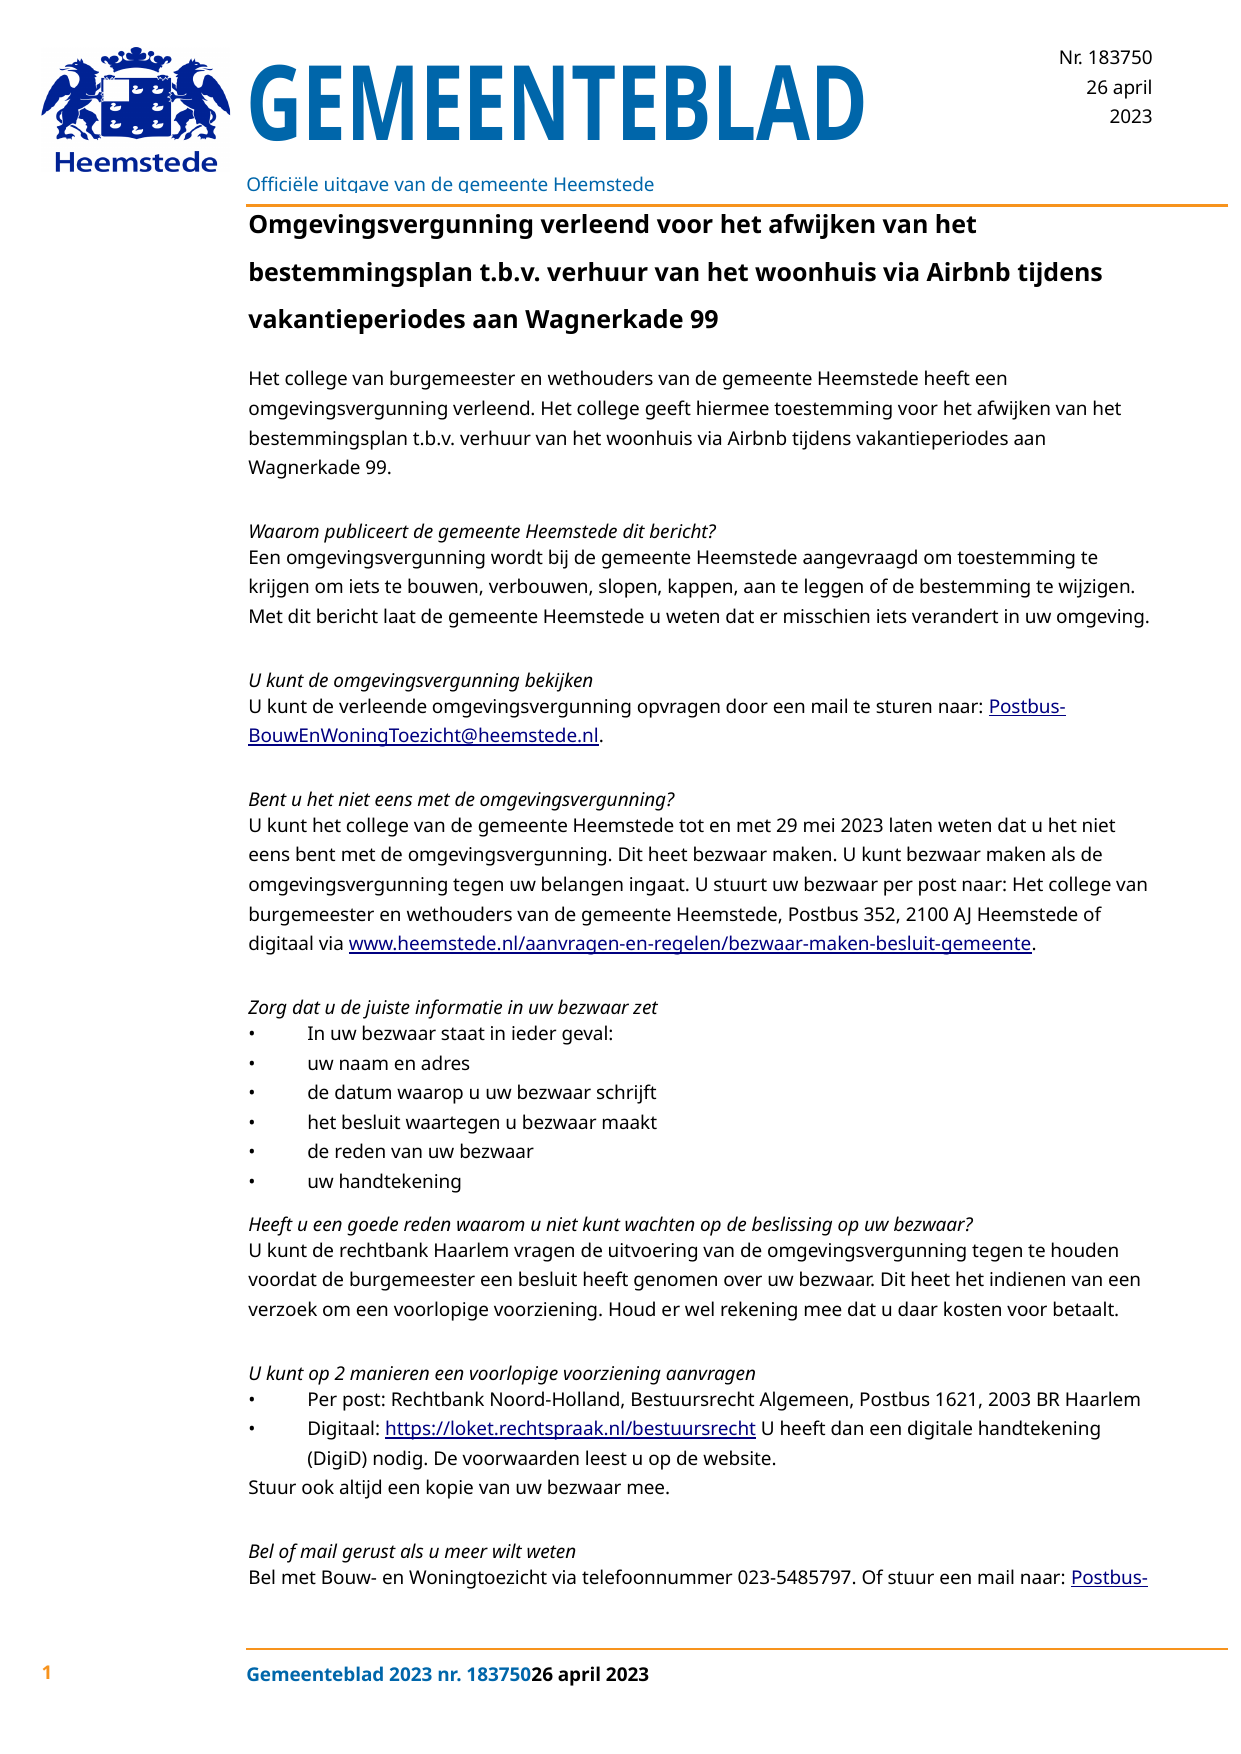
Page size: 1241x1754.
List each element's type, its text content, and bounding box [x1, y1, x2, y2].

text Omgevingsvergunning verleend voor het afwijken van het bestemmingsplan t.b.v. verhuur van het woonhuis via Airbnb tijdens vakantieperiodes aan Wagnerkade 99 [248, 207, 1152, 336]
text Het college van burgemeester en wethouders van de gemeente Heemstede heeft een omgevingsvergunning verleend. Het college geeft hiermee toestemming voor het afwijken van het bestemmingsplan t.b.v. verhuur van het woonhuis via Airbnb tijdens vakantieperiodes aan Wagnerkade 99. [248, 366, 1152, 480]
text Bel of mail gerust als u meer wilt weten [248, 1538, 1152, 1564]
list de reden van uw bezwaar [248, 1138, 1152, 1164]
text U kunt het college van de gemeente Heemstede tot en met 29 mei 2023 laten weten dat u het niet eens bent met de omgevingsvergunning. Dit heet bezwaar maken. U kunt bezwaar maken als de omgevingsvergunning tegen uw belangen ingaat. U stuurt uw bezwaar per post naar: Het college van burgemeester en wethouders van de gemeente Heemstede, Postbus 352, 2100 AJ Heemstede of digitaal via www.heemstede.nl/aanvragen-en-regelen/bezwaar-maken-besluit-gemeente. [248, 812, 1152, 956]
list het besluit waartegen u bezwaar maakt [248, 1109, 1152, 1134]
text Bel met Bouw- en Woningtoezicht via telefoonnummer 023-5485797. Of stuur een mail naar: Postbus- [248, 1564, 1152, 1590]
text Heeft u een goede reden waarom u niet kunt wachten op de beslissing op uw bezwaar? [248, 1211, 1152, 1237]
list In uw bezwaar staat in ieder geval: [248, 1020, 1152, 1046]
text U kunt de verleende omgevingsvergunning opvragen door een mail te sturen naar: Postbus-BouwEnWoningToezicht@heemstede.nl. [248, 693, 1152, 748]
text U kunt de rechtbank Haarlem vragen de uitvoering van de omgevingsvergunning tegen te houden voordat de burgemeester een besluit heeft genomen over uw bezwaar. Dit heet het indienen van een verzoek om een voorlopige voorziening. Houd er wel rekening mee dat u daar kosten voor betaalt. [248, 1237, 1152, 1322]
list de datum waarop u uw bezwaar schrijft [248, 1079, 1152, 1105]
picture [41, 47, 231, 172]
list Digitaal: https://loket.rechtspraak.nl/bestuursrecht U heeft dan een digitale handtekening (DigiD) nodig. De voorwaarden leest u op de website. [248, 1415, 1152, 1471]
list uw handtekening [248, 1168, 1152, 1194]
text Stuur ook altijd een kopie van uw bezwaar mee. [248, 1474, 1152, 1500]
text Waarom publiceert de gemeente Heemstede dit bericht? [248, 518, 1152, 544]
text Bent u het niet eens met de omgevingsvergunning? [248, 786, 1152, 812]
list uw naam en adres [248, 1050, 1152, 1075]
list Per post: Rechtbank Noord-Holland, Bestuursrecht Algemeen, Postbus 1621, 2003 BR Haarlem [248, 1386, 1152, 1411]
text Een omgevingsvergunning wordt bij de gemeente Heemstede aangevraagd om toestemming te krijgen om iets te bouwen, verbouwen, slopen, kappen, aan te leggen of de bestemming te wijzigen. Met dit bericht laat de gemeente Heemstede u weten dat er misschien iets verandert in uw omgeving. [248, 544, 1152, 629]
text Zorg dat u de juiste informatie in uw bezwaar zet [248, 994, 1152, 1020]
text U kunt op 2 manieren een voorlopige voorziening aanvragen [248, 1360, 1152, 1386]
text U kunt de omgevingsvergunning bekijken [248, 667, 1152, 693]
